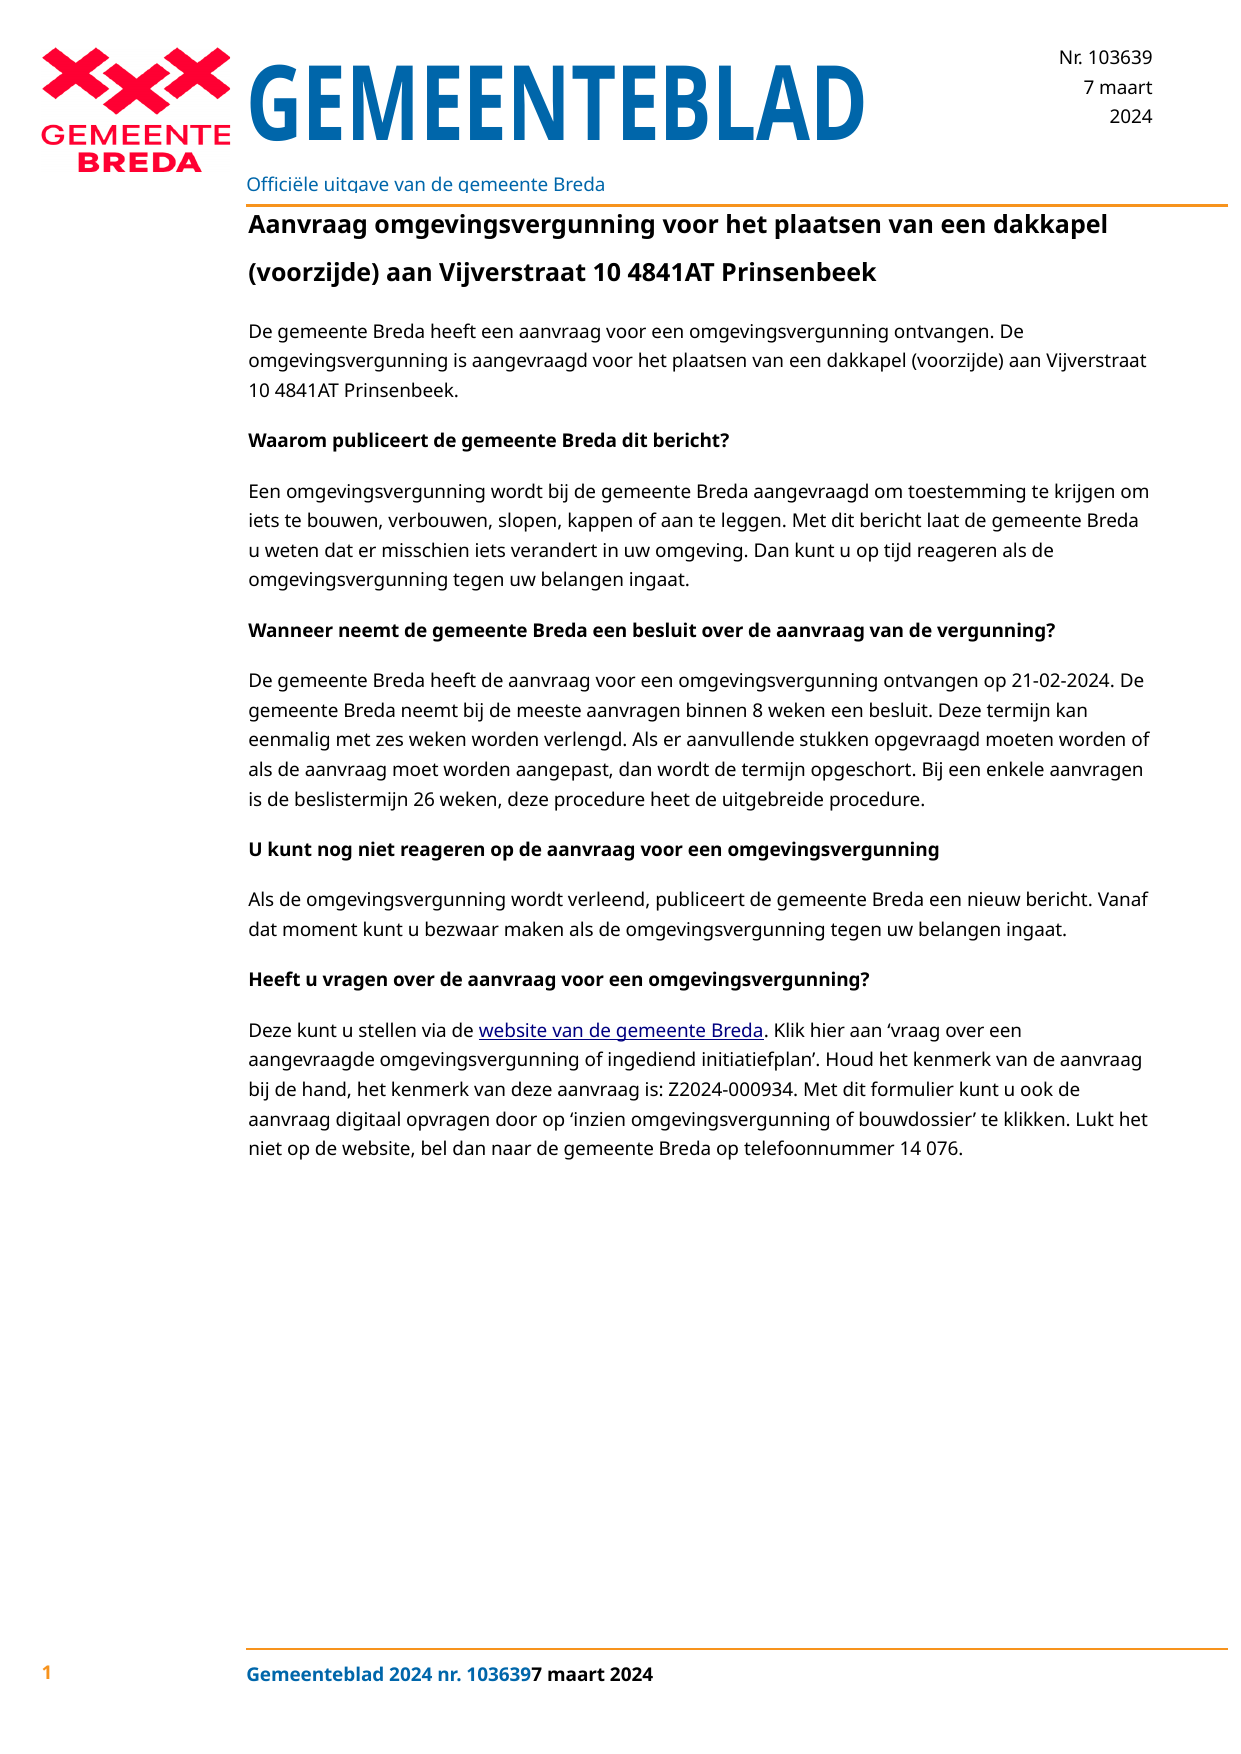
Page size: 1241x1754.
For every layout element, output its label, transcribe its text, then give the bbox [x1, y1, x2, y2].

text Waarom publiceert de gemeente Breda dit bericht? [248, 427, 1152, 453]
text Heeft u vragen over de aanvraag voor een omgevingsvergunning? [248, 967, 1152, 992]
text Wanneer neemt de gemeente Breda een besluit over de aanvraag van de vergunning? [248, 617, 1152, 643]
text Aanvraag omgevingsvergunning voor het plaatsen van een dakkapel (voorzijde) aan Vijverstraat 10 4841AT Prinsenbeek [248, 207, 1152, 288]
text Deze kunt u stellen via de website van de gemeente Breda. Klik hier aan ‘vraag over een aangevraagde omgevingsvergunning of ingediend initiatiefplan’. Houd het kenmerk van de aanvraag bij de hand, het kenmerk van deze aanvraag is: Z2024-000934. Met dit formulier kunt u ook de aanvraag digitaal opvragen door op ‘inzien omgevingsvergunning of bouwdossier’ te klikken. Lukt het niet op de website, bel dan naar de gemeente Breda op telefoonnummer 14 076. [248, 1017, 1152, 1161]
picture [41, 47, 231, 172]
text U kunt nog niet reageren op de aanvraag voor een omgevingsvergunning [248, 836, 1152, 862]
text De gemeente Breda heeft een aanvraag voor een omgevingsvergunning ontvangen. De omgevingsvergunning is aangevraagd voor het plaatsen van een dakkapel (voorzijde) aan Vijverstraat 10 4841AT Prinsenbeek. [248, 318, 1152, 403]
text De gemeente Breda heeft de aanvraag voor een omgevingsvergunning ontvangen op 21-02-2024. De gemeente Breda neemt bij de meeste aanvragen binnen 8 weken een besluit. Deze termijn kan eenmalig met zes weken worden verlengd. Als er aanvullende stukken opgevraagd moeten worden of als de aanvraag moet worden aangepast, dan wordt de termijn opgeschort. Bij een enkele aanvragen is de beslistermijn 26 weken, deze procedure heet de uitgebreide procedure. [248, 667, 1152, 812]
text Een omgevingsvergunning wordt bij de gemeente Breda aangevraagd om toestemming te krijgen om iets te bouwen, verbouwen, slopen, kappen of aan te leggen. Met dit bericht laat de gemeente Breda u weten dat er misschien iets verandert in uw omgeving. Dan kunt u op tijd reageren als de omgevingsvergunning tegen uw belangen ingaat. [248, 478, 1152, 592]
text Als de omgevingsvergunning wordt verleend, publiceert de gemeente Breda een nieuw bericht. Vanaf dat moment kunt u bezwaar maken als de omgevingsvergunning tegen uw belangen ingaat. [248, 887, 1152, 942]
